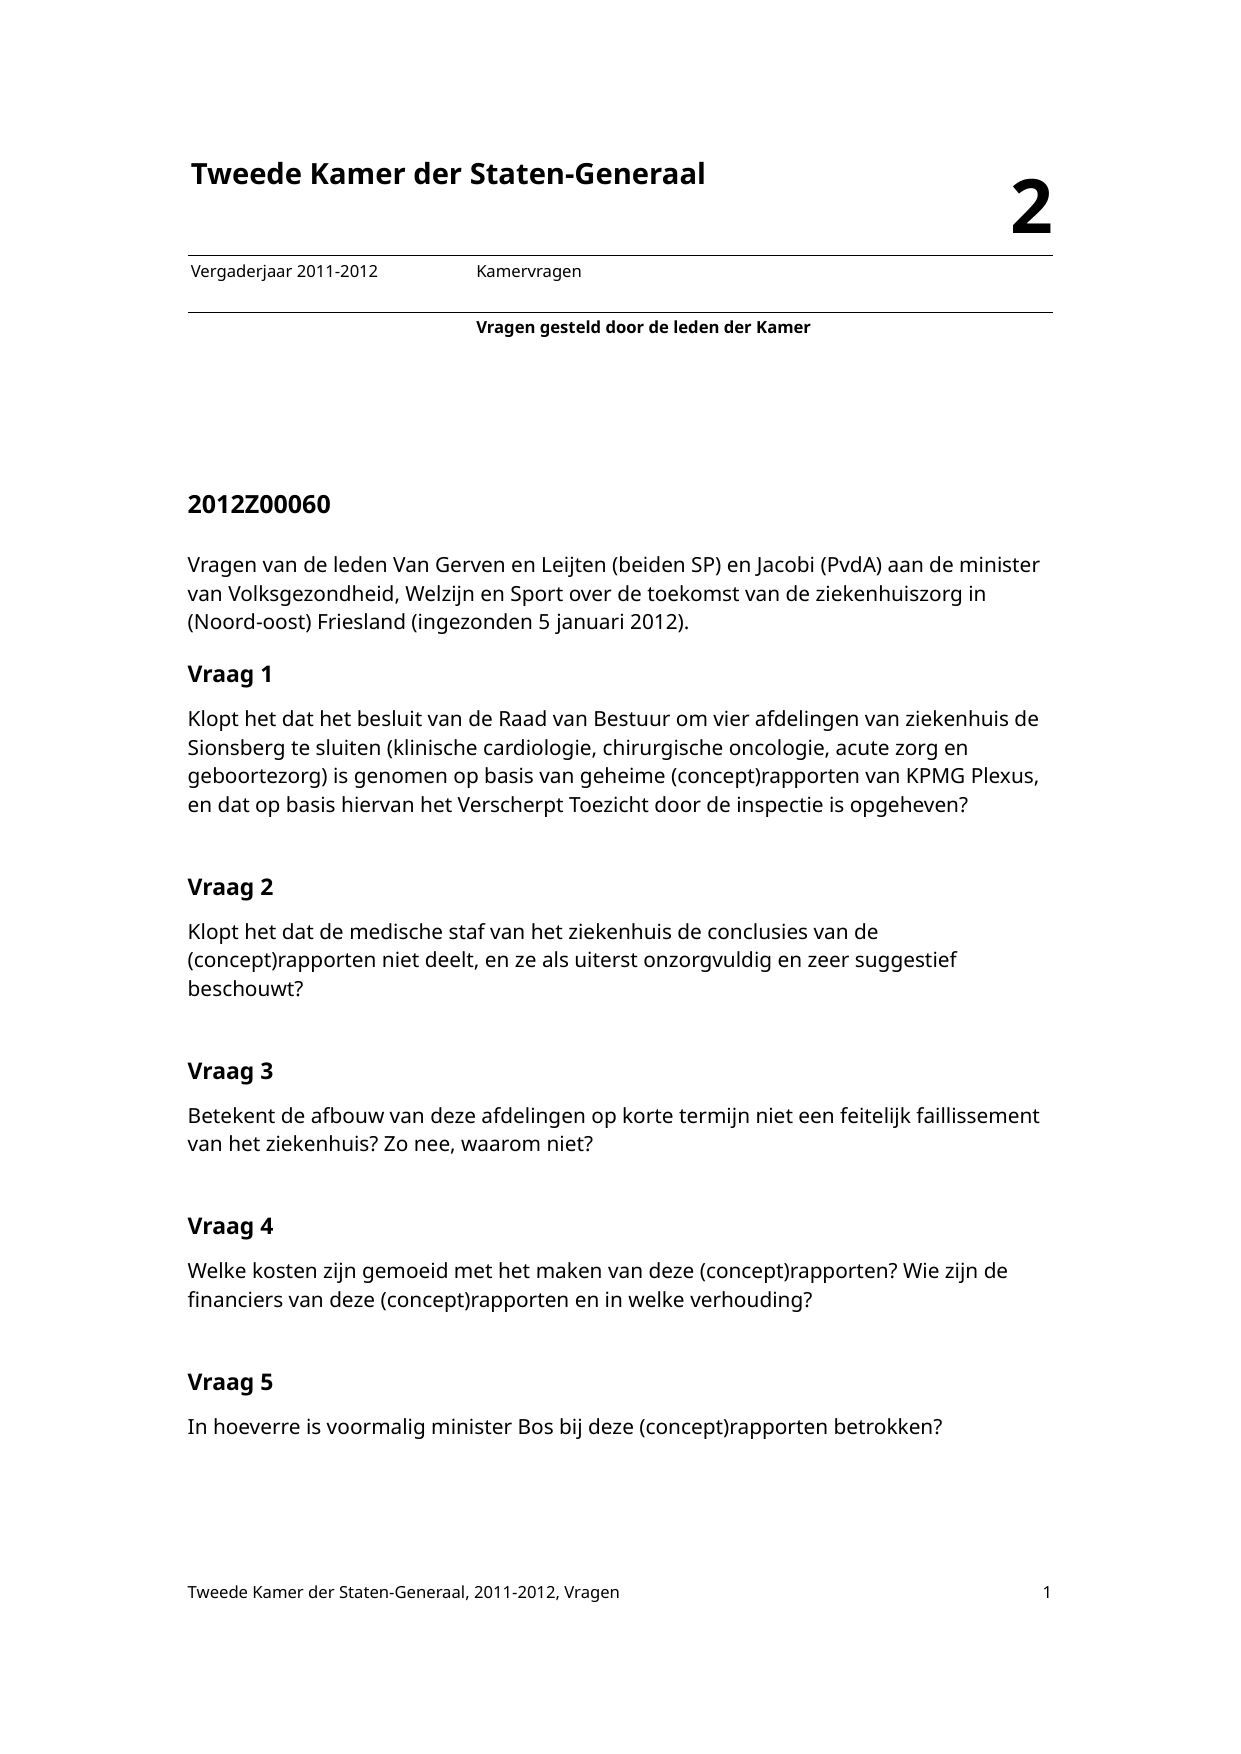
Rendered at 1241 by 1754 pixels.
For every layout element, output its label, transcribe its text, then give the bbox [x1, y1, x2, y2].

subtitle Vraag 3 [187, 1055, 1053, 1086]
table_cell Vragen gesteld door de leden der Kamer [473, 313, 1053, 339]
text Klopt het dat het besluit van de Raad van Bestuur om vier afdelingen van ziekenhuis de Sionsberg te sluiten (klinische cardiologie, chirurgische oncologie, acute zorg en geboortezorg) is genomen op basis van geheime (concept)rapporten van KPMG Plexus, en dat op basis hiervan het Verscherpt Toezicht door de inspectie is opgeheven? [187, 704, 1053, 818]
subtitle Vraag 2 [187, 871, 1053, 902]
subtitle Vraag 5 [187, 1366, 1053, 1397]
text 2012Z00060 [187, 487, 1053, 521]
text Betekent de afbouw van deze afdelingen op korte termijn niet een feitelijk faillissement van het ziekenhuis? Zo nee, waarom niet? [187, 1101, 1053, 1158]
text Klopt het dat de medische staf van het ziekenhuis de conclusies van de (concept)rapporten niet deelt, en ze als uiterst onzorgvuldig en zeer suggestief beschouwt? [187, 917, 1053, 1002]
subtitle Vraag 1 [187, 658, 1053, 689]
subtitle Vraag 4 [187, 1210, 1053, 1242]
table_header 2 [880, 150, 1053, 255]
table_cell Kamervragen [473, 256, 1053, 312]
text Vragen van de leden Van Gerven en Leijten (beiden SP) en Jacobi (PvdA) aan de minister van Volksgezondheid, Welzijn en Sport over de toekomst van de ziekenhuiszorg in (Noord-oost) Friesland (ingezonden 5 januari 2012). [187, 550, 1053, 636]
table_cell [188, 313, 473, 339]
table_header Tweede Kamer der Staten-Generaal [188, 150, 879, 255]
table_cell Vergaderjaar 2011-2012 [188, 256, 473, 312]
text Welke kosten zijn gemoeid met het maken van deze (concept)rapporten? Wie zijn de financiers van deze (concept)rapporten en in welke verhouding? [187, 1257, 1053, 1313]
text In hoeverre is voormalig minister Bos bij deze (concept)rapporten betrokken? [187, 1412, 1053, 1441]
